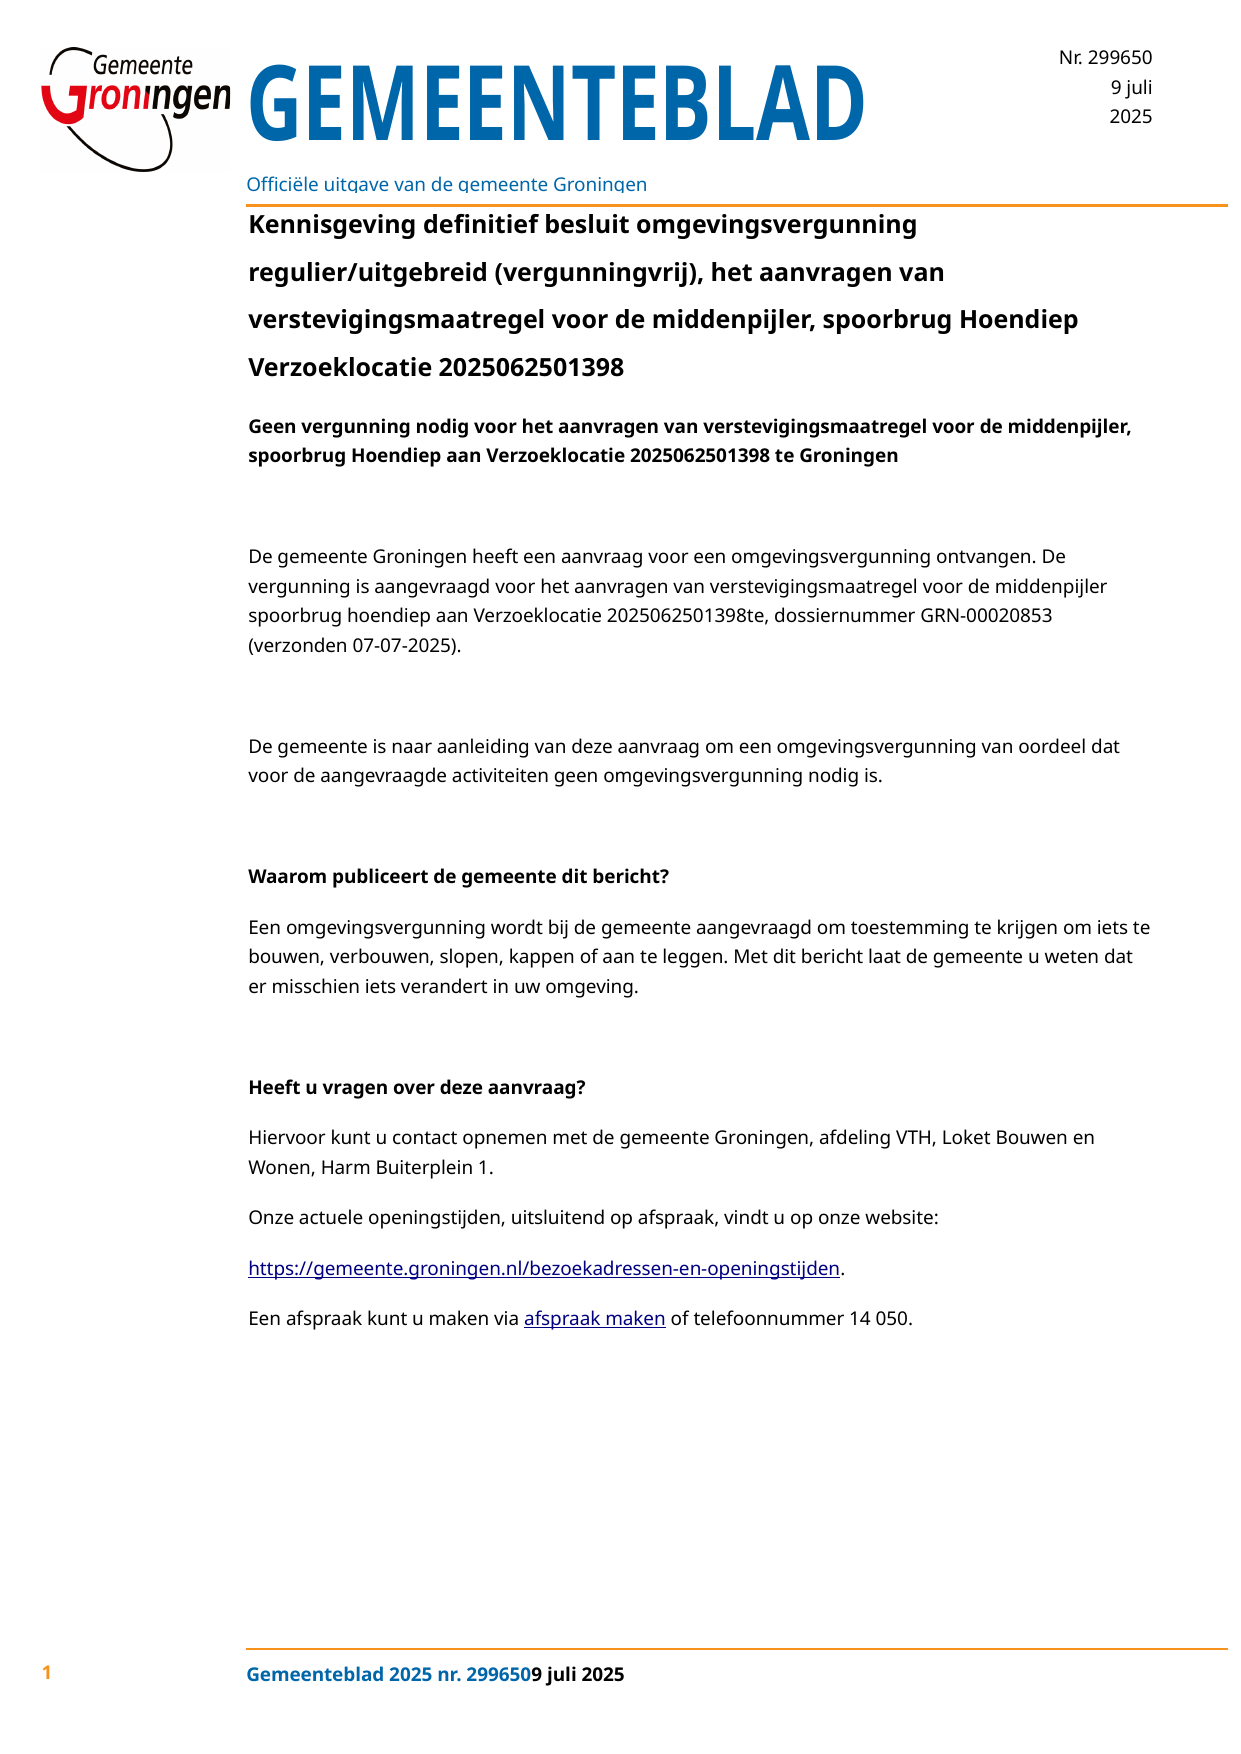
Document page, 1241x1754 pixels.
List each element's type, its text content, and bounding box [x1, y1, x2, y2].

text Hiervoor kunt u contact opnemen met de gemeente Groningen, afdeling VTH, Loket Bouwen en Wonen, Harm Buiterplein 1. [248, 1124, 1152, 1180]
text De gemeente is naar aanleiding van deze aanvraag om een omgevingsvergunning van oordeel dat voor de aangevraagde activiteiten geen omgevingsvergunning nodig is. [248, 733, 1152, 788]
text Een omgevingsvergunning wordt bij de gemeente aangevraagd om toestemming te krijgen om iets te bouwen, verbouwen, slopen, kappen of aan te leggen. Met dit bericht laat de gemeente u weten dat er misschien iets verandert in uw omgeving. [248, 914, 1152, 999]
picture [41, 47, 231, 172]
text Waarom publiceert de gemeente dit bericht? [248, 863, 1152, 889]
text Onze actuele openingstijden, uitsluitend op afspraak, vindt u op onze website: [248, 1204, 1152, 1230]
text Heeft u vragen over deze aanvraag? [248, 1074, 1152, 1100]
text De gemeente Groningen heeft een aanvraag voor een omgevingsvergunning ontvangen. De vergunning is aangevraagd voor het aanvragen van verstevigingsmaatregel voor de middenpijler spoorbrug hoendiep aan Verzoeklocatie 2025062501398te, dossiernummer GRN-00020853 (verzonden 07-07-2025). [248, 543, 1152, 658]
text Geen vergunning nodig voor het aanvragen van verstevigingsmaatregel voor de middenpijler, spoorbrug Hoendiep aan Verzoeklocatie 2025062501398 te Groningen [248, 413, 1152, 468]
text Een afspraak kunt u maken via afspraak maken of telefoonnummer 14 050. [248, 1305, 1152, 1331]
text https://gemeente.groningen.nl/bezoekadressen-en-openingstijden. [248, 1255, 1152, 1281]
text Kennisgeving definitief besluit omgevingsvergunning regulier/uitgebreid (vergunningvrij), het aanvragen van verstevigingsmaatregel voor de middenpijler, spoorbrug Hoendiep Verzoeklocatie 2025062501398 [248, 207, 1152, 384]
